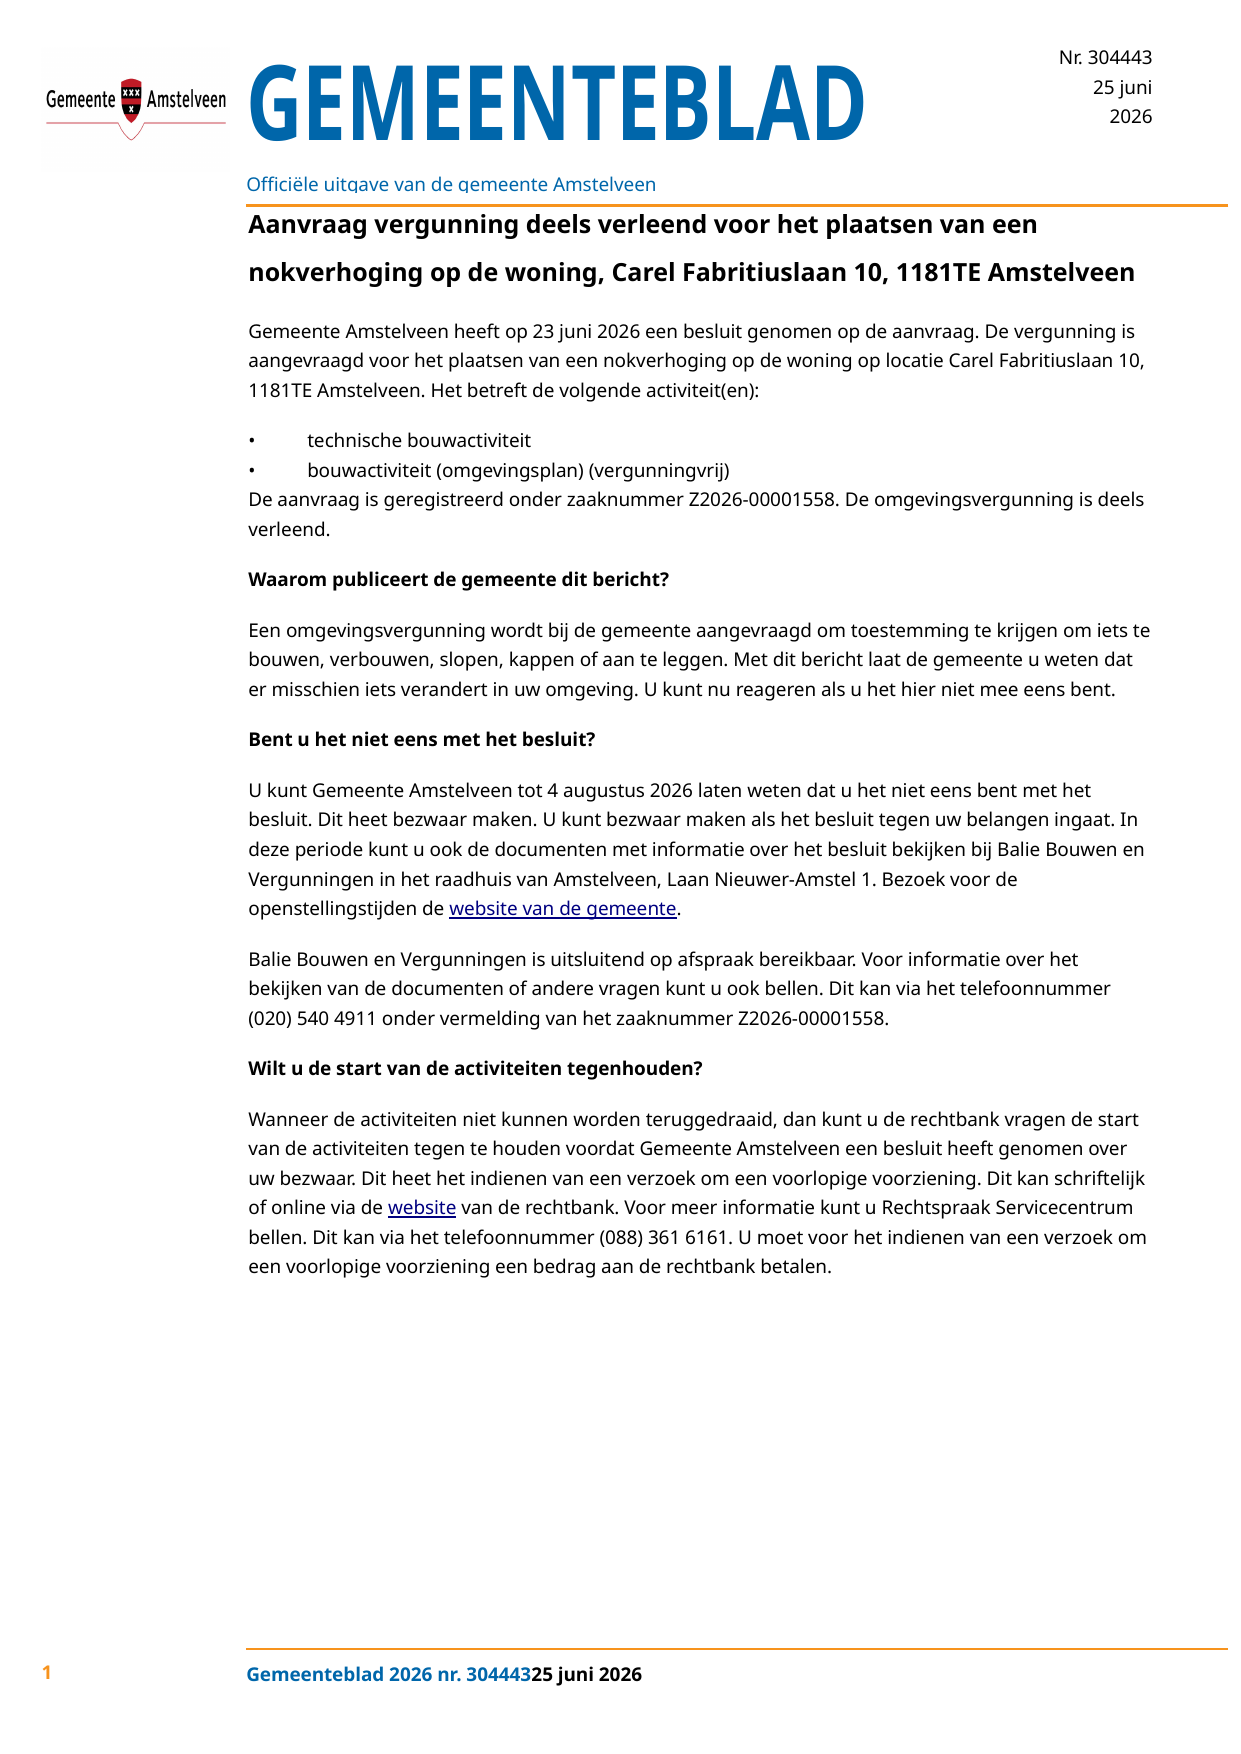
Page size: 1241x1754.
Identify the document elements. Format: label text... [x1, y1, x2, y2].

picture [41, 47, 231, 172]
text Waarom publiceert de gemeente dit bericht? [248, 567, 1152, 592]
text Een omgevingsvergunning wordt bij de gemeente aangevraagd om toestemming te krijgen om iets te bouwen, verbouwen, slopen, kappen of aan te leggen. Met dit bericht laat de gemeente u weten dat er misschien iets verandert in uw omgeving. U kunt nu reageren als u het hier niet mee eens bent. [248, 617, 1152, 702]
list technische bouwactiviteit [248, 427, 1152, 453]
text Gemeente Amstelveen heeft op 23 juni 2026 een besluit genomen op de aanvraag. De vergunning is aangevraagd voor het plaatsen van een nokverhoging op de woning op locatie Carel Fabritiuslaan 10, 1181TE Amstelveen. Het betreft de volgende activiteit(en): [248, 318, 1152, 403]
text Balie Bouwen en Vergunningen is uitsluitend op afspraak bereikbaar. Voor informatie over het bekijken van de documenten of andere vragen kunt u ook bellen. Dit kan via het telefoonnummer (020) 540 4911 onder vermelding van het zaaknummer Z2026-00001558. [248, 946, 1152, 1031]
text Wanneer de activiteiten niet kunnen worden teruggedraaid, dan kunt u de rechtbank vragen de start van de activiteiten tegen te houden voordat Gemeente Amstelveen een besluit heeft genomen over uw bezwaar. Dit heet het indienen van een verzoek om een voorlopige voorziening. Dit kan schriftelijk of online via de website van de rechtbank. Voor meer informatie kunt u Rechtspraak Servicecentrum bellen. Dit kan via het telefoonnummer (088) 361 6161. U moet voor het indienen van een verzoek om een voorlopige voorziening een bedrag aan de rechtbank betalen. [248, 1106, 1152, 1279]
list bouwactiviteit (omgevingsplan) (vergunningvrij) [248, 457, 1152, 483]
text Wilt u de start van de activiteiten tegenhouden? [248, 1055, 1152, 1081]
text Aanvraag vergunning deels verleend voor het plaatsen van een nokverhoging op de woning, Carel Fabritiuslaan 10, 1181TE Amstelveen [248, 207, 1152, 288]
text U kunt Gemeente Amstelveen tot 4 augustus 2026 laten weten dat u het niet eens bent met het besluit. Dit heet bezwaar maken. U kunt bezwaar maken als het besluit tegen uw belangen ingaat. In deze periode kunt u ook de documenten met informatie over het besluit bekijken bij Balie Bouwen en Vergunningen in het raadhuis van Amstelveen, Laan Nieuwer-Amstel 1. Bezoek voor de openstellingstijden de website van de gemeente. [248, 777, 1152, 921]
text Bent u het niet eens met het besluit? [248, 727, 1152, 752]
text De aanvraag is geregistreerd onder zaaknummer Z2026-00001558. De omgevingsvergunning is deels verleend. [248, 487, 1152, 542]
